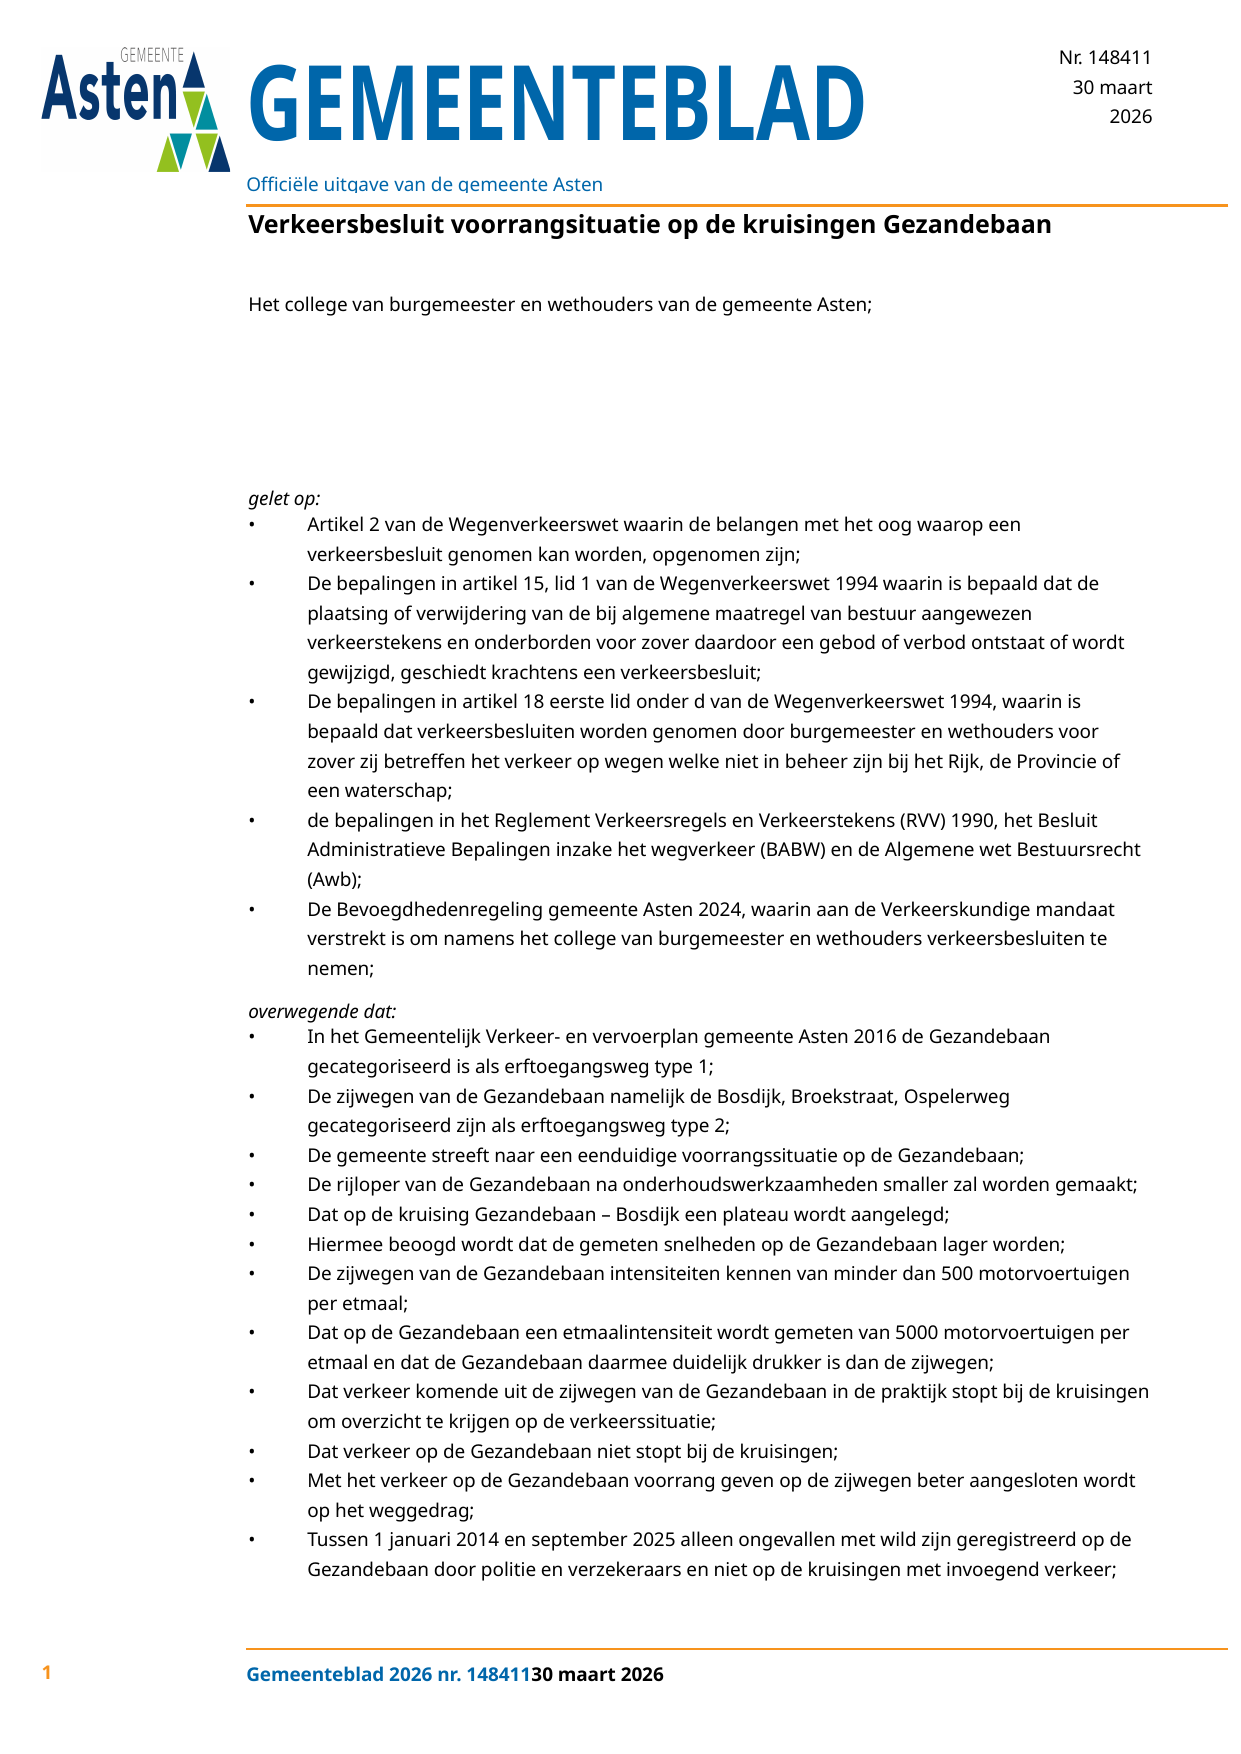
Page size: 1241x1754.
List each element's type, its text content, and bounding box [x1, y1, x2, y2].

list De bepalingen in artikel 18 eerste lid onder d van de Wegenverkeerswet 1994, waarin is bepaald dat verkeersbesluiten worden genomen door burgemeester en wethouders voor zover zij betreffen het verkeer op wegen welke niet in beheer zijn bij het Rijk, de Provincie of een waterschap; [248, 689, 1152, 803]
text overwegende dat: [248, 998, 1152, 1024]
text gelet op: [248, 485, 1152, 511]
list Dat verkeer op de Gezandebaan niet stopt bij de kruisingen; [248, 1438, 1152, 1464]
list De bepalingen in artikel 15, lid 1 van de Wegenverkeerswet 1994 waarin is bepaald dat de plaatsing of verwijdering van de bij algemene maatregel van bestuur aangewezen verkeerstekens en onderborden voor zover daardoor een gebod of verbod ontstaat of wordt gewijzigd, geschiedt krachtens een verkeersbesluit; [248, 570, 1152, 685]
list Dat op de Gezandebaan een etmaalintensiteit wordt gemeten van 5000 motorvoertuigen per etmaal en dat de Gezandebaan daarmee duidelijk drukker is dan de zijwegen; [248, 1319, 1152, 1375]
list De zijwegen van de Gezandebaan namelijk de Bosdijk, Broekstraat, Ospelerweg gecategoriseerd zijn als erftoegangsweg type 2; [248, 1083, 1152, 1138]
list De Bevoegdhedenregeling gemeente Asten 2024, waarin aan de Verkeerskundige mandaat verstrekt is om namens het college van burgemeester en wethouders verkeersbesluiten te nemen; [248, 896, 1152, 981]
list De zijwegen van de Gezandebaan intensiteiten kennen van minder dan 500 motorvoertuigen per etmaal; [248, 1260, 1152, 1316]
list De gemeente streeft naar een eenduidige voorrangssituatie op de Gezandebaan; [248, 1142, 1152, 1168]
list Dat op de kruising Gezandebaan – Bosdijk een plateau wordt aangelegd; [248, 1201, 1152, 1227]
list Dat verkeer komende uit de zijwegen van de Gezandebaan in de praktijk stopt bij de kruisingen om overzicht te krijgen op de verkeerssituatie; [248, 1379, 1152, 1434]
text Verkeersbesluit voorrangsituatie op de kruisingen Gezandebaan [248, 207, 1152, 241]
list Artikel 2 van de Wegenverkeerswet waarin de belangen met het oog waarop een verkeersbesluit genomen kan worden, opgenomen zijn; [248, 511, 1152, 566]
picture [41, 47, 231, 172]
list Met het verkeer op de Gezandebaan voorrang geven op de zijwegen beter aangesloten wordt op het weggedrag; [248, 1467, 1152, 1523]
list In het Gemeentelijk Verkeer- en vervoerplan gemeente Asten 2016 de Gezandebaan gecategoriseerd is als erftoegangsweg type 1; [248, 1024, 1152, 1079]
list De rijloper van de Gezandebaan na onderhoudswerkzaamheden smaller zal worden gemaakt; [248, 1172, 1152, 1197]
list Hiermee beoogd wordt dat de gemeten snelheden op de Gezandebaan lager worden; [248, 1231, 1152, 1257]
text Het college van burgemeester en wethouders van de gemeente Asten; [248, 291, 1152, 317]
list Tussen 1 januari 2014 en september 2025 alleen ongevallen met wild zijn geregistreerd op de Gezandebaan door politie en verzekeraars en niet op de kruisingen met invoegend verkeer; [248, 1527, 1152, 1582]
list de bepalingen in het Reglement Verkeersregels en Verkeerstekens (RVV) 1990, het Besluit Administratieve Bepalingen inzake het wegverkeer (BABW) en de Algemene wet Bestuursrecht (Awb); [248, 807, 1152, 892]
